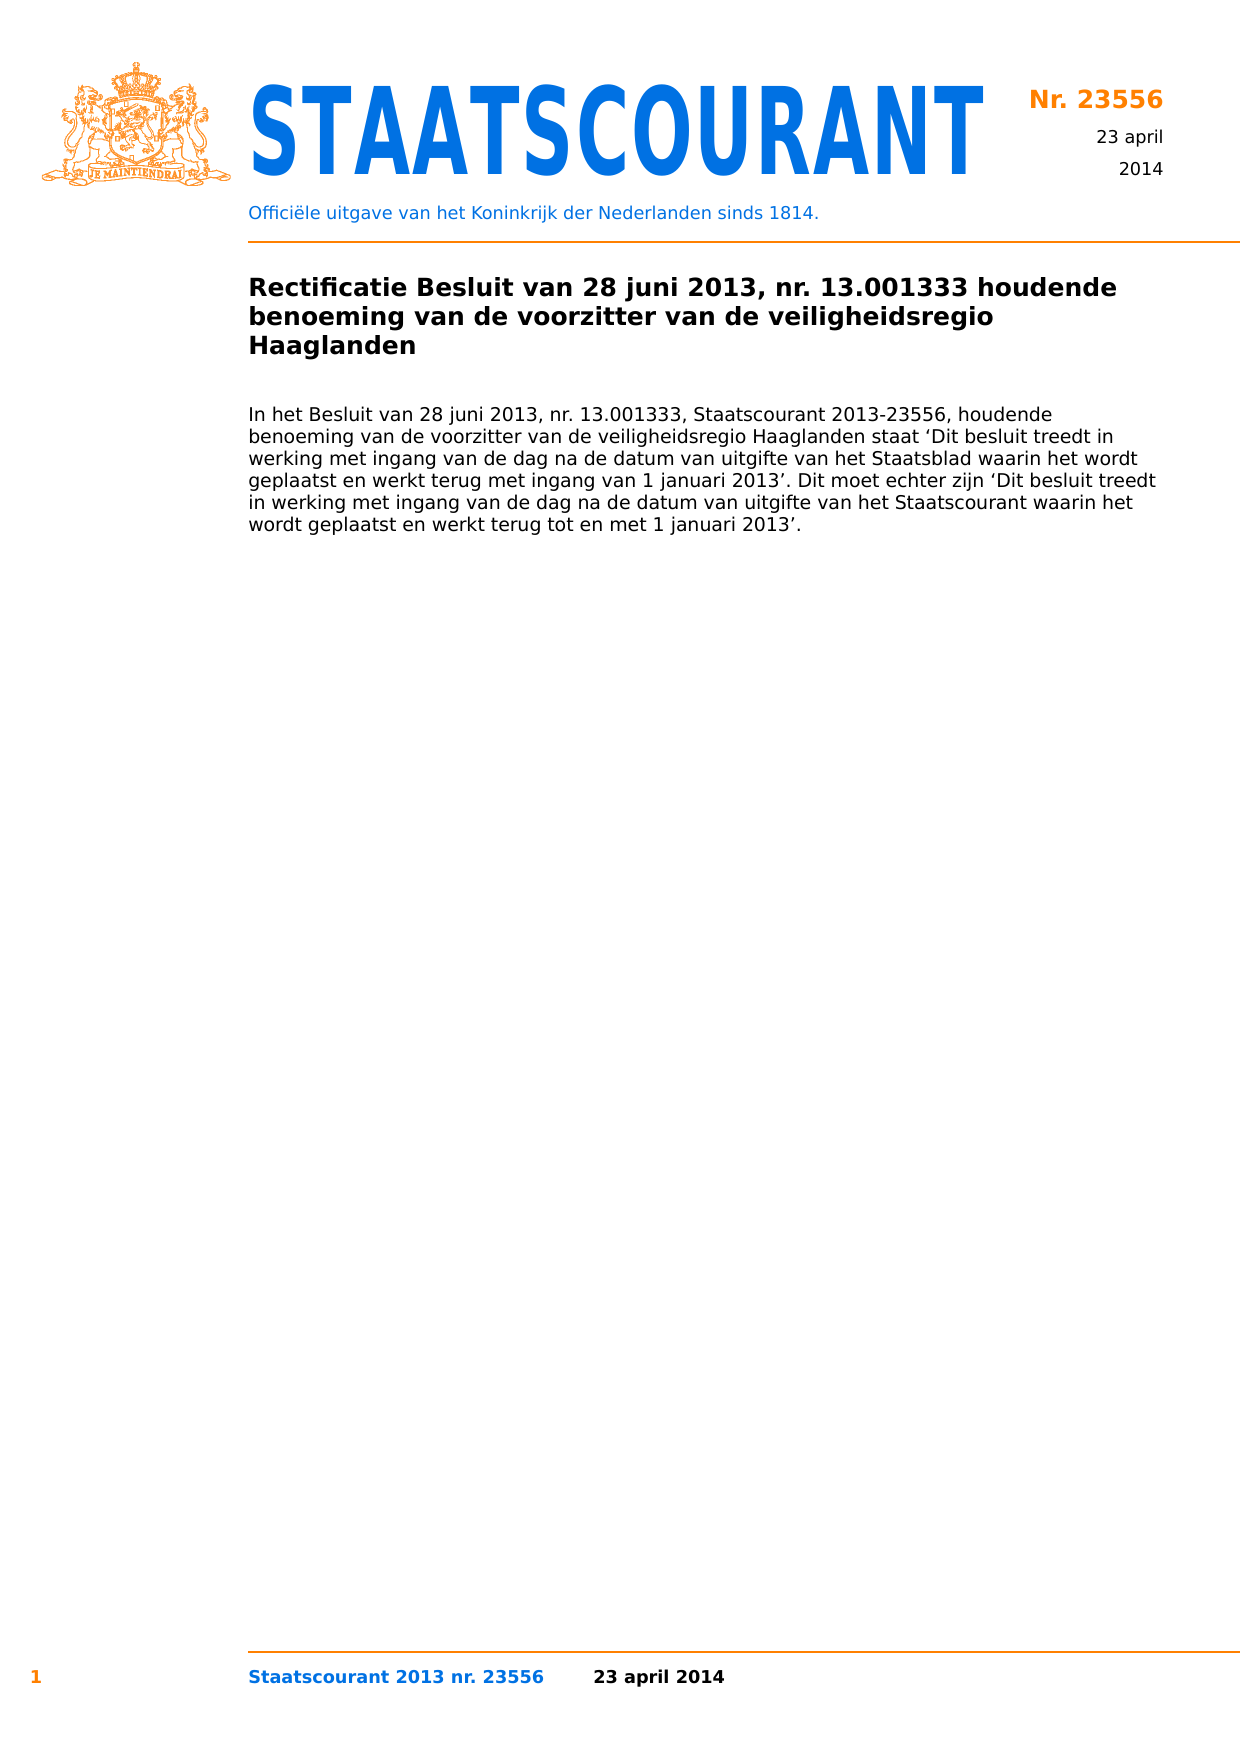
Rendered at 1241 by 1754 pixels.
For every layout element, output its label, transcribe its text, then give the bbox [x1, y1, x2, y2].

table_cell Officiële uitgave van het Koninkrijk der Nederlanden sinds 1814. [248, 203, 1240, 241]
text In het Besluit van 28 juni 2013, nr. 13.001333, Staatscourant 2013-23556, houdende benoeming van de voorzitter van de veiligheidsregio Haaglanden staat ‘Dit besluit treedt in werking met ingang van de dag na de datum van uitgifte van het Staatsblad waarin het wordt geplaatst en werkt terug met ingang van 1 januari 2013’. Dit moet echter zijn ‘Dit besluit treedt in werking met ingang van de dag na de datum van uitgifte van het Staatscourant waarin het wordt geplaatst en werkt terug tot en met 1 januari 2013’. [248, 404, 1163, 536]
table_header STAATSCOURANT [248, 62, 998, 203]
picture [41, 62, 231, 186]
table_header Nr. 23556 [998, 62, 1240, 121]
subtitle Rectificatie Besluit van 28 juni 2013, nr. 13.001333 houdende benoeming van de voorzitter van de veiligheidsregio Haaglanden [248, 273, 1163, 361]
table_cell 23 april [998, 121, 1240, 153]
table_cell 2014 [998, 153, 1240, 203]
table_header [25, 62, 248, 241]
